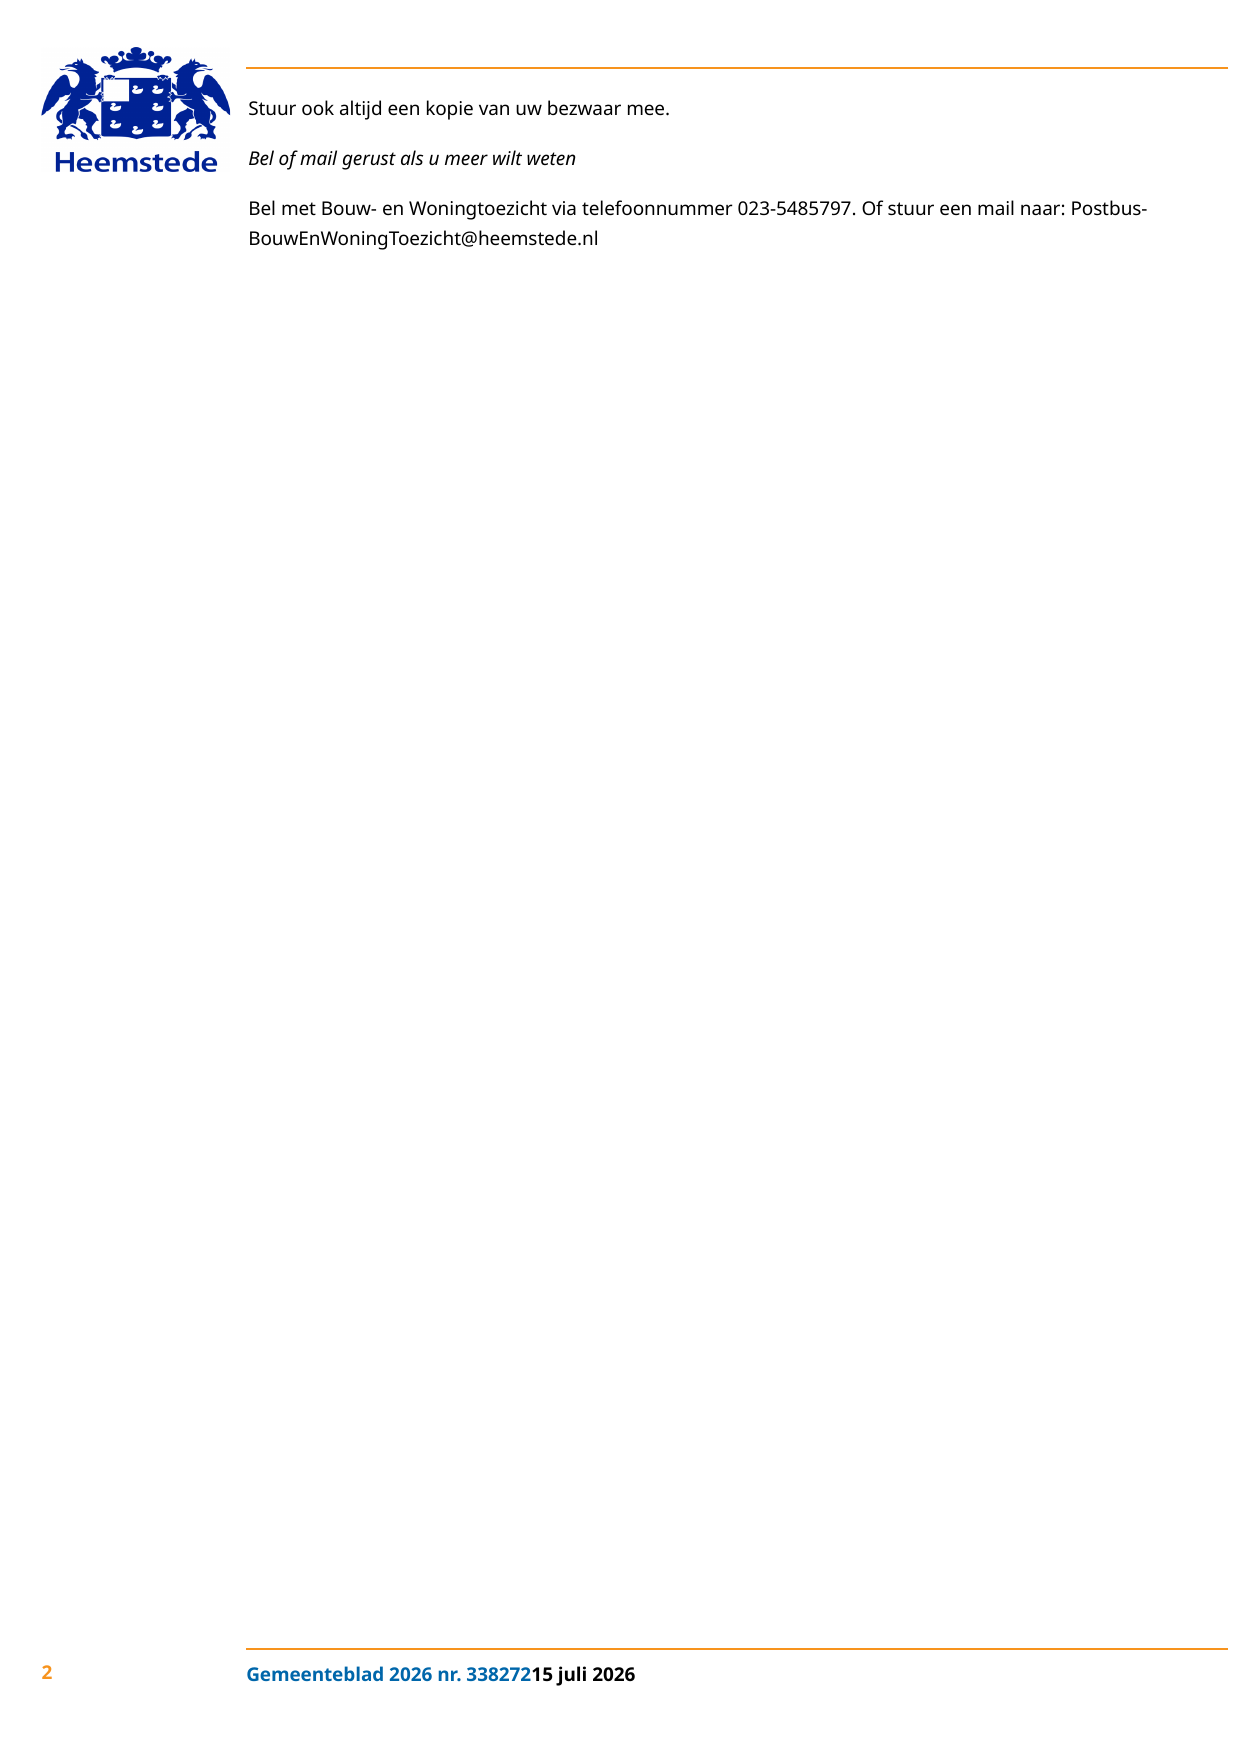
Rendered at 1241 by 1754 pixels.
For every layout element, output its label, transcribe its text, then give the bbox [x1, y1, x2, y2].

picture [41, 47, 231, 172]
text Stuur ook altijd een kopie van uw bezwaar mee. [248, 95, 1152, 121]
text Bel of mail gerust als u meer wilt weten [248, 145, 1152, 171]
text Bel met Bouw- en Woningtoezicht via telefoonnummer 023-5485797. Of stuur een mail naar: Postbus-BouwEnWoningToezicht@heemstede.nl [248, 196, 1152, 251]
